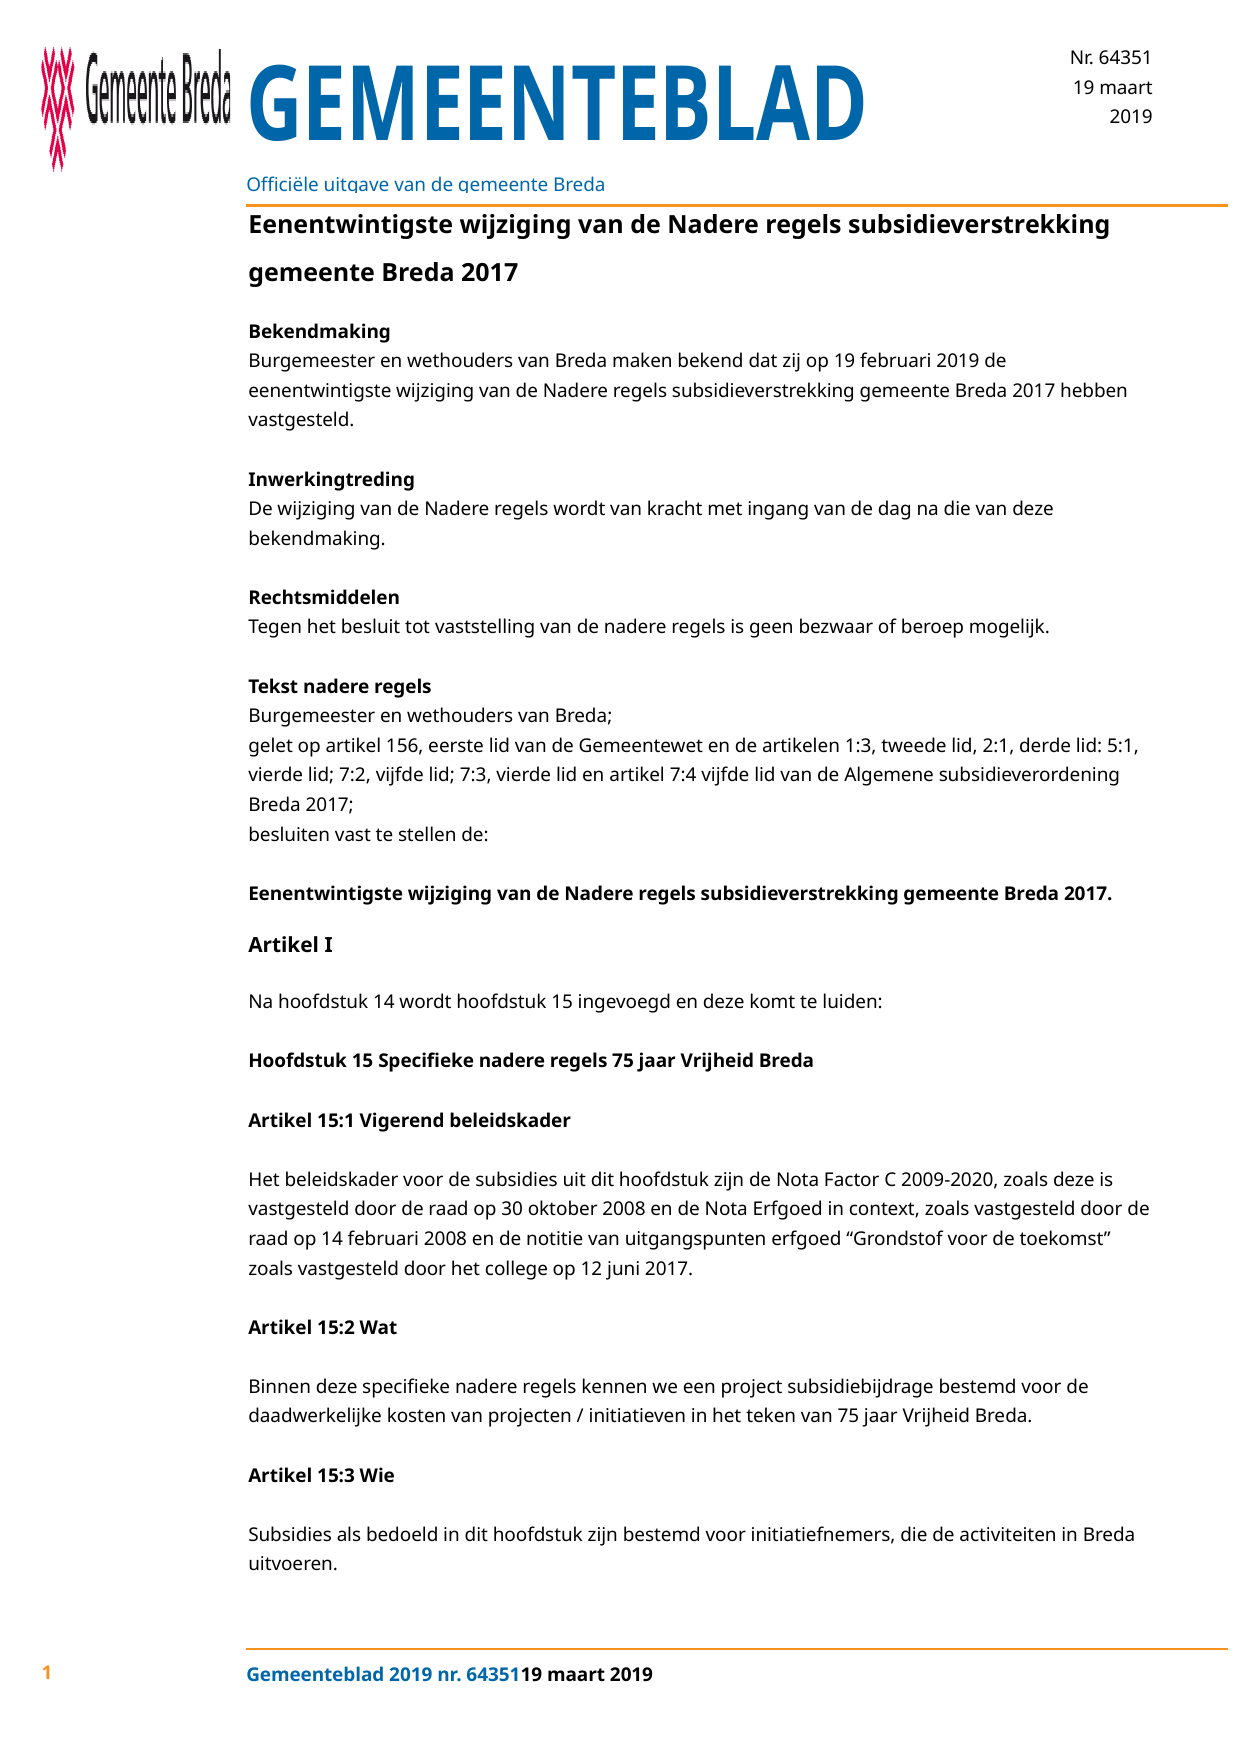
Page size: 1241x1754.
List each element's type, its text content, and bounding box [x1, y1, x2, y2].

picture [41, 47, 231, 172]
text Hoofdstuk 15 Specifieke nadere regels 75 jaar Vrijheid Breda [248, 1048, 1152, 1073]
text Inwerkingtreding [248, 466, 1152, 492]
text Tegen het besluit tot vaststelling van de nadere regels is geen bezwaar of beroep mogelijk. [248, 614, 1152, 639]
text Artikel 15:2 Wat [248, 1314, 1152, 1339]
text Het beleidskader voor de subsidies uit dit hoofdstuk zijn de Nota Factor C 2009-2020, zoals deze is vastgesteld door de raad op 30 oktober 2008 en de Nota Erfgoed in context, zoals vastgesteld door de raad op 14 februari 2008 en de notitie van uitgangspunten erfgoed “Grondstof voor de toekomst” zoals vastgesteld door het college op 12 juni 2017. [248, 1166, 1152, 1280]
text De wijziging van de Nadere regels wordt van kracht met ingang van de dag na die van deze bekendmaking. [248, 495, 1152, 551]
text Artikel 15:3 Wie [248, 1462, 1152, 1487]
text Tekst nadere regels [248, 673, 1152, 699]
text Subsidies als bedoeld in dit hoofdstuk zijn bestemd voor initiatiefnemers, die de activiteiten in Breda uitvoeren. [248, 1521, 1152, 1576]
text Artikel I [248, 930, 1152, 959]
text Eenentwintigste wijziging van de Nadere regels subsidieverstrekking gemeente Breda 2017. [248, 880, 1152, 906]
text Na hoofdstuk 14 wordt hoofdstuk 15 ingevoegd en deze komt te luiden: [248, 988, 1152, 1014]
text Rechtsmiddelen [248, 584, 1152, 610]
text Eenentwintigste wijziging van de Nadere regels subsidieverstrekking gemeente Breda 2017 [248, 207, 1152, 288]
text Bekendmaking [248, 318, 1152, 344]
text besluiten vast te stellen de: [248, 821, 1152, 847]
text Burgemeester en wethouders van Breda maken bekend dat zij op 19 februari 2019 de eenentwintigste wijziging van de Nadere regels subsidieverstrekking gemeente Breda 2017 hebben vastgesteld. [248, 347, 1152, 432]
text Artikel 15:1 Vigerend beleidskader [248, 1107, 1152, 1132]
text Binnen deze specifieke nadere regels kennen we een project subsidiebijdrage bestemd voor de daadwerkelijke kosten van projecten / initiatieven in het teken van 75 jaar Vrijheid Breda. [248, 1373, 1152, 1428]
text Burgemeester en wethouders van Breda; [248, 702, 1152, 728]
text gelet op artikel 156, eerste lid van de Gemeentewet en de artikelen 1:3, tweede lid, 2:1, derde lid: 5:1, vierde lid; 7:2, vijfde lid; 7:3, vierde lid en artikel 7:4 vijfde lid van de Algemene subsidieverordening Breda 2017; [248, 732, 1152, 817]
